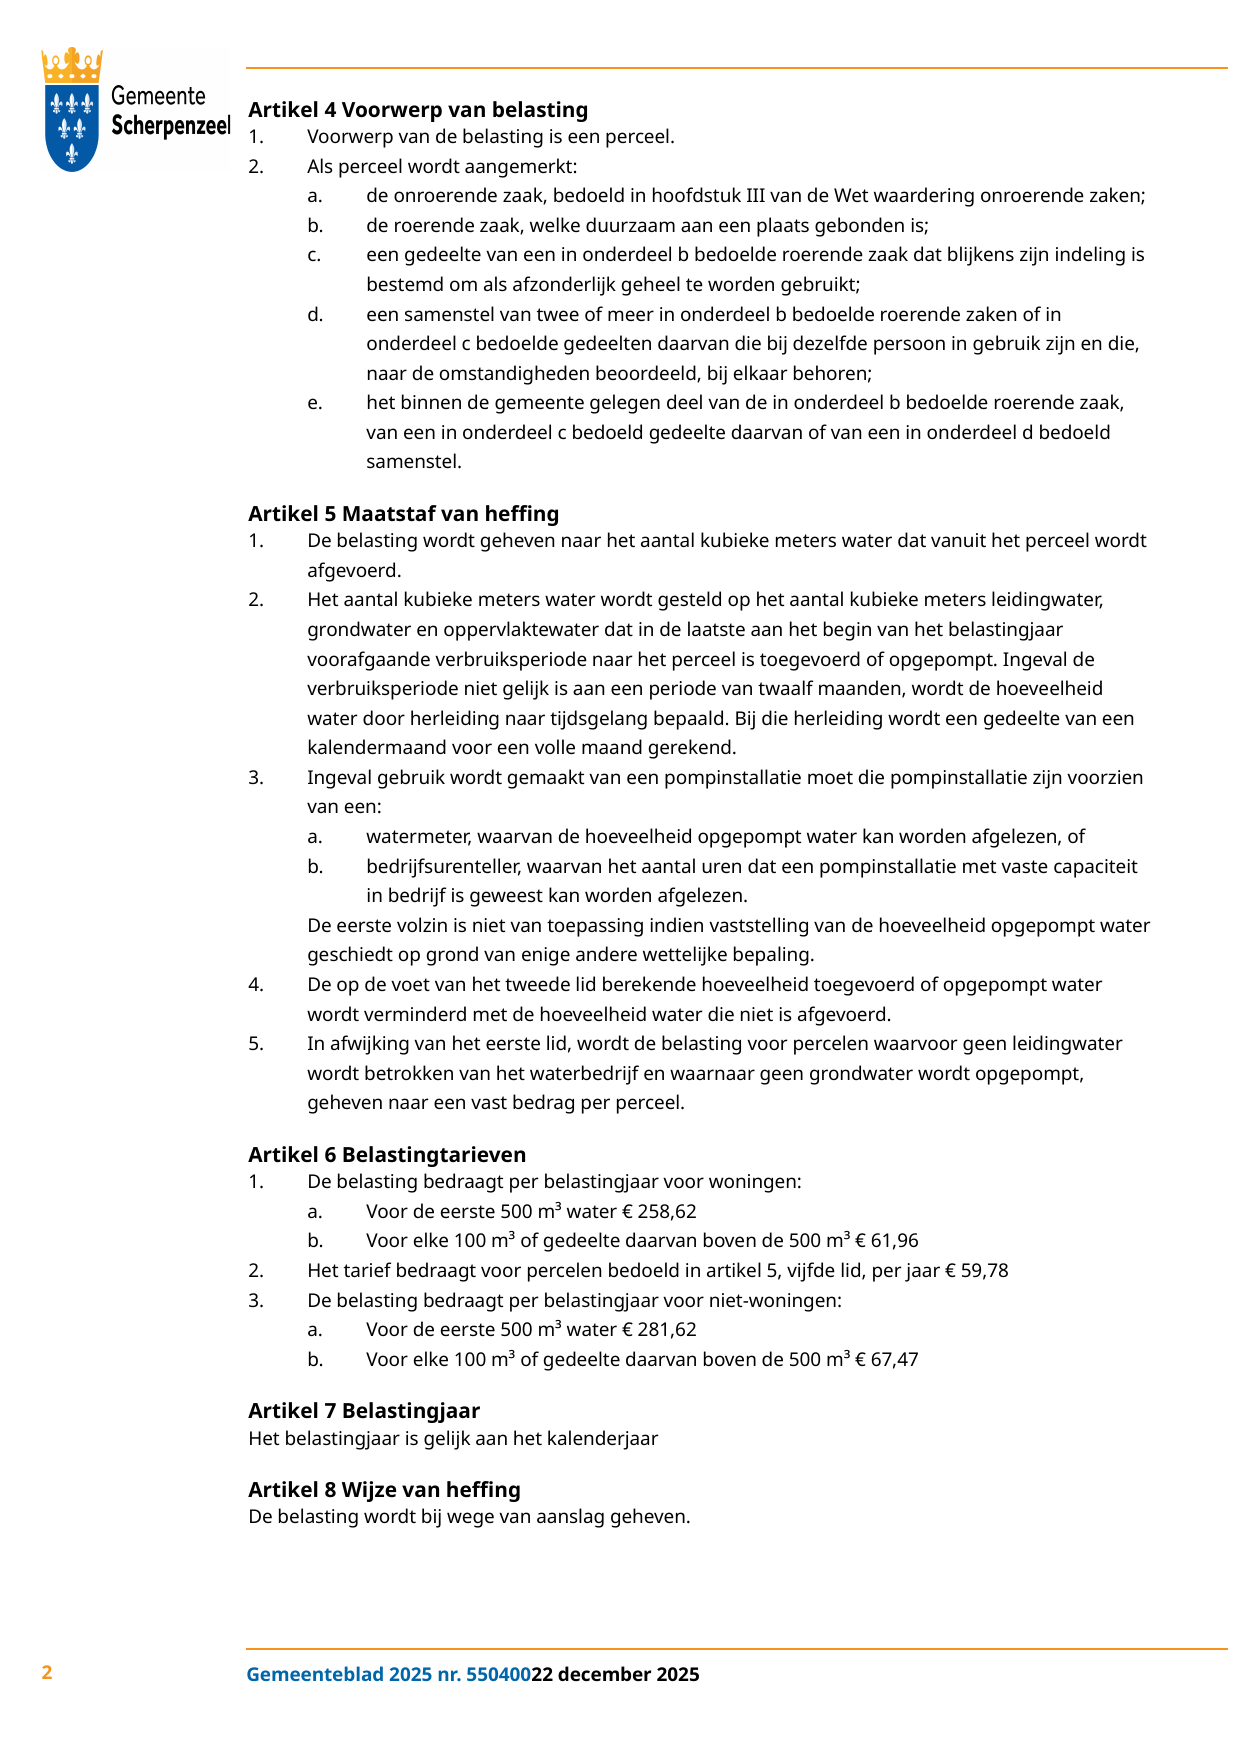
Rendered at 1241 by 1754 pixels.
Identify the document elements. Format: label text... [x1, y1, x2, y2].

list De belasting wordt geheven naar het aantal kubieke meters water dat vanuit het perceel wordt afgevoerd. [248, 527, 1152, 583]
list De belasting bedraagt per belastingjaar voor niet-woningen: [248, 1287, 1152, 1312]
text Artikel 7 Belastingjaar [248, 1396, 1152, 1425]
list een samenstel van twee of meer in onderdeel b bedoelde roerende zaken of in onderdeel c bedoelde gedeelten daarvan die bij dezelfde persoon in gebruik zijn en die, naar de omstandigheden beoordeeld, bij elkaar behoren; [307, 301, 1152, 386]
list de onroerende zaak, bedoeld in hoofdstuk III van de Wet waardering onroerende zaken; [307, 182, 1152, 208]
list het binnen de gemeente gelegen deel van de in onderdeel b bedoelde roerende zaak, van een in onderdeel c bedoeld gedeelte daarvan of van een in onderdeel d bedoeld samenstel. [307, 389, 1152, 474]
list Voor de eerste 500 m³ water € 258,62 [307, 1198, 1152, 1224]
list Als perceel wordt aangemerkt: [248, 153, 1152, 178]
list Voorwerp van de belasting is een perceel. [248, 123, 1152, 149]
list Voor de eerste 500 m³ water € 281,62 [307, 1316, 1152, 1342]
text Artikel 4 Voorwerp van belasting [248, 95, 1152, 123]
list bedrijfsurenteller, waarvan het aantal uren dat een pompinstallatie met vaste capaciteit in bedrijf is geweest kan worden afgelezen. [307, 853, 1152, 908]
list De eerste volzin is niet van toepassing indien vaststelling van de hoeveelheid opgepompt water geschiedt op grond van enige andere wettelijke bepaling. [248, 912, 1152, 967]
list Ingeval gebruik wordt gemaakt van een pompinstallatie moet die pompinstallatie zijn voorzien van een: [248, 764, 1152, 819]
list Het aantal kubieke meters water wordt gesteld op het aantal kubieke meters leidingwater, grondwater en oppervlaktewater dat in de laatste aan het begin van het belastingjaar voorafgaande verbruiksperiode naar het perceel is toegevoerd of opgepompt. Ingeval de verbruiksperiode niet gelijk is aan een periode van twaalf maanden, wordt de hoeveelheid water door herleiding naar tijdsgelang bepaald. Bij die herleiding wordt een gedeelte van een kalendermaand voor een volle maand gerekend. [248, 587, 1152, 760]
list De op de voet van het tweede lid berekende hoeveelheid toegevoerd of opgepompt water wordt verminderd met de hoeveelheid water die niet is afgevoerd. [248, 971, 1152, 1027]
text Artikel 5 Maatstaf van heffing [248, 499, 1152, 527]
text De belasting wordt bij wege van aanslag geheven. [248, 1504, 1152, 1529]
list Voor elke 100 m³ of gedeelte daarvan boven de 500 m³ € 67,47 [307, 1346, 1152, 1372]
list De belasting bedraagt per belastingjaar voor woningen: [248, 1168, 1152, 1194]
list In afwijking van het eerste lid, wordt de belasting voor percelen waarvoor geen leidingwater wordt betrokken van het waterbedrijf en waarnaar geen grondwater wordt opgepompt, geheven naar een vast bedrag per perceel. [248, 1030, 1152, 1115]
list watermeter, waarvan de hoeveelheid opgepompt water kan worden afgelezen, of [307, 823, 1152, 849]
text Artikel 8 Wijze van heffing [248, 1475, 1152, 1504]
list een gedeelte van een in onderdeel b bedoelde roerende zaak dat blijkens zijn indeling is bestemd om als afzonderlijk geheel te worden gebruikt; [307, 242, 1152, 297]
picture [41, 47, 231, 172]
list de roerende zaak, welke duurzaam aan een plaats gebonden is; [307, 212, 1152, 238]
text Artikel 6 Belastingtarieven [248, 1140, 1152, 1168]
list Het tarief bedraagt voor percelen bedoeld in artikel 5, vijfde lid, per jaar € 59,78 [248, 1257, 1152, 1283]
list Voor elke 100 m³ of gedeelte daarvan boven de 500 m³ € 61,96 [307, 1228, 1152, 1253]
text Het belastingjaar is gelijk aan het kalenderjaar [248, 1425, 1152, 1451]
